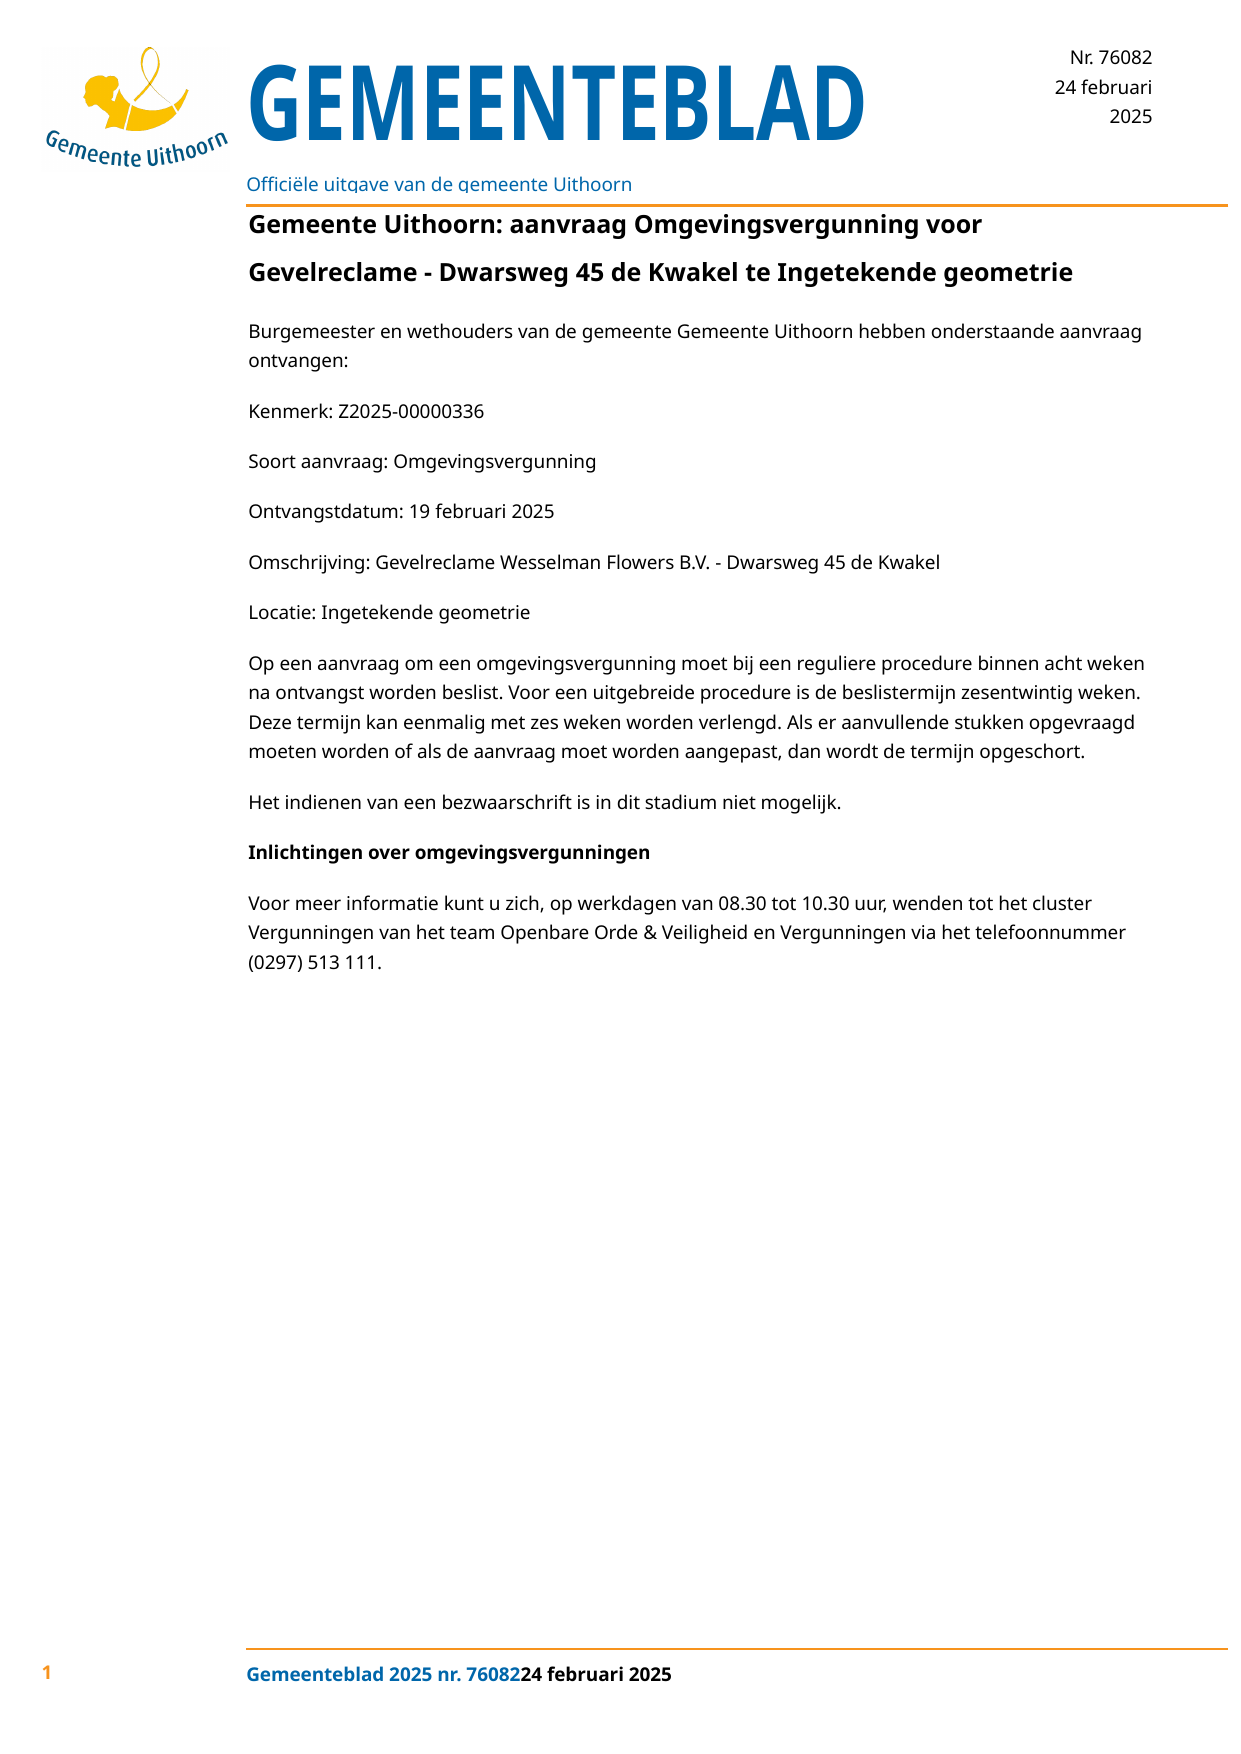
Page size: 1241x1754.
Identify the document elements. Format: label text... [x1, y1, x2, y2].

text Ontvangstdatum: 19 februari 2025 [248, 499, 1152, 524]
text Voor meer informatie kunt u zich, op werkdagen van 08.30 tot 10.30 uur, wenden tot het cluster Vergunningen van het team Openbare Orde & Veiligheid en Vergunningen via het telefoonnummer (0297) 513 111. [248, 890, 1152, 975]
text Gemeente Uithoorn: aanvraag Omgevingsvergunning voor Gevelreclame - Dwarsweg 45 de Kwakel te Ingetekende geometrie [248, 207, 1152, 288]
text Kenmerk: Z2025-00000336 [248, 398, 1152, 424]
text Op een aanvraag om een omgevingsvergunning moet bij een reguliere procedure binnen acht weken na ontvangst worden beslist. Voor een uitgebreide procedure is de beslistermijn zesentwintig weken. Deze termijn kan eenmalig met zes weken worden verlengd. Als er aanvullende stukken opgevraagd moeten worden of als de aanvraag moet worden aangepast, dan wordt de termijn opgeschort. [248, 650, 1152, 764]
text Soort aanvraag: Omgevingsvergunning [248, 448, 1152, 474]
text Inlichtingen over omgevingsvergunningen [248, 839, 1152, 865]
text Locatie: Ingetekende geometrie [248, 599, 1152, 625]
text Het indienen van een bezwaarschrift is in dit stadium niet mogelijk. [248, 789, 1152, 815]
text Omschrijving: Gevelreclame Wesselman Flowers B.V. - Dwarsweg 45 de Kwakel [248, 549, 1152, 575]
picture [41, 47, 231, 172]
text Burgemeester en wethouders van de gemeente Gemeente Uithoorn hebben onderstaande aanvraag ontvangen: [248, 318, 1152, 373]
